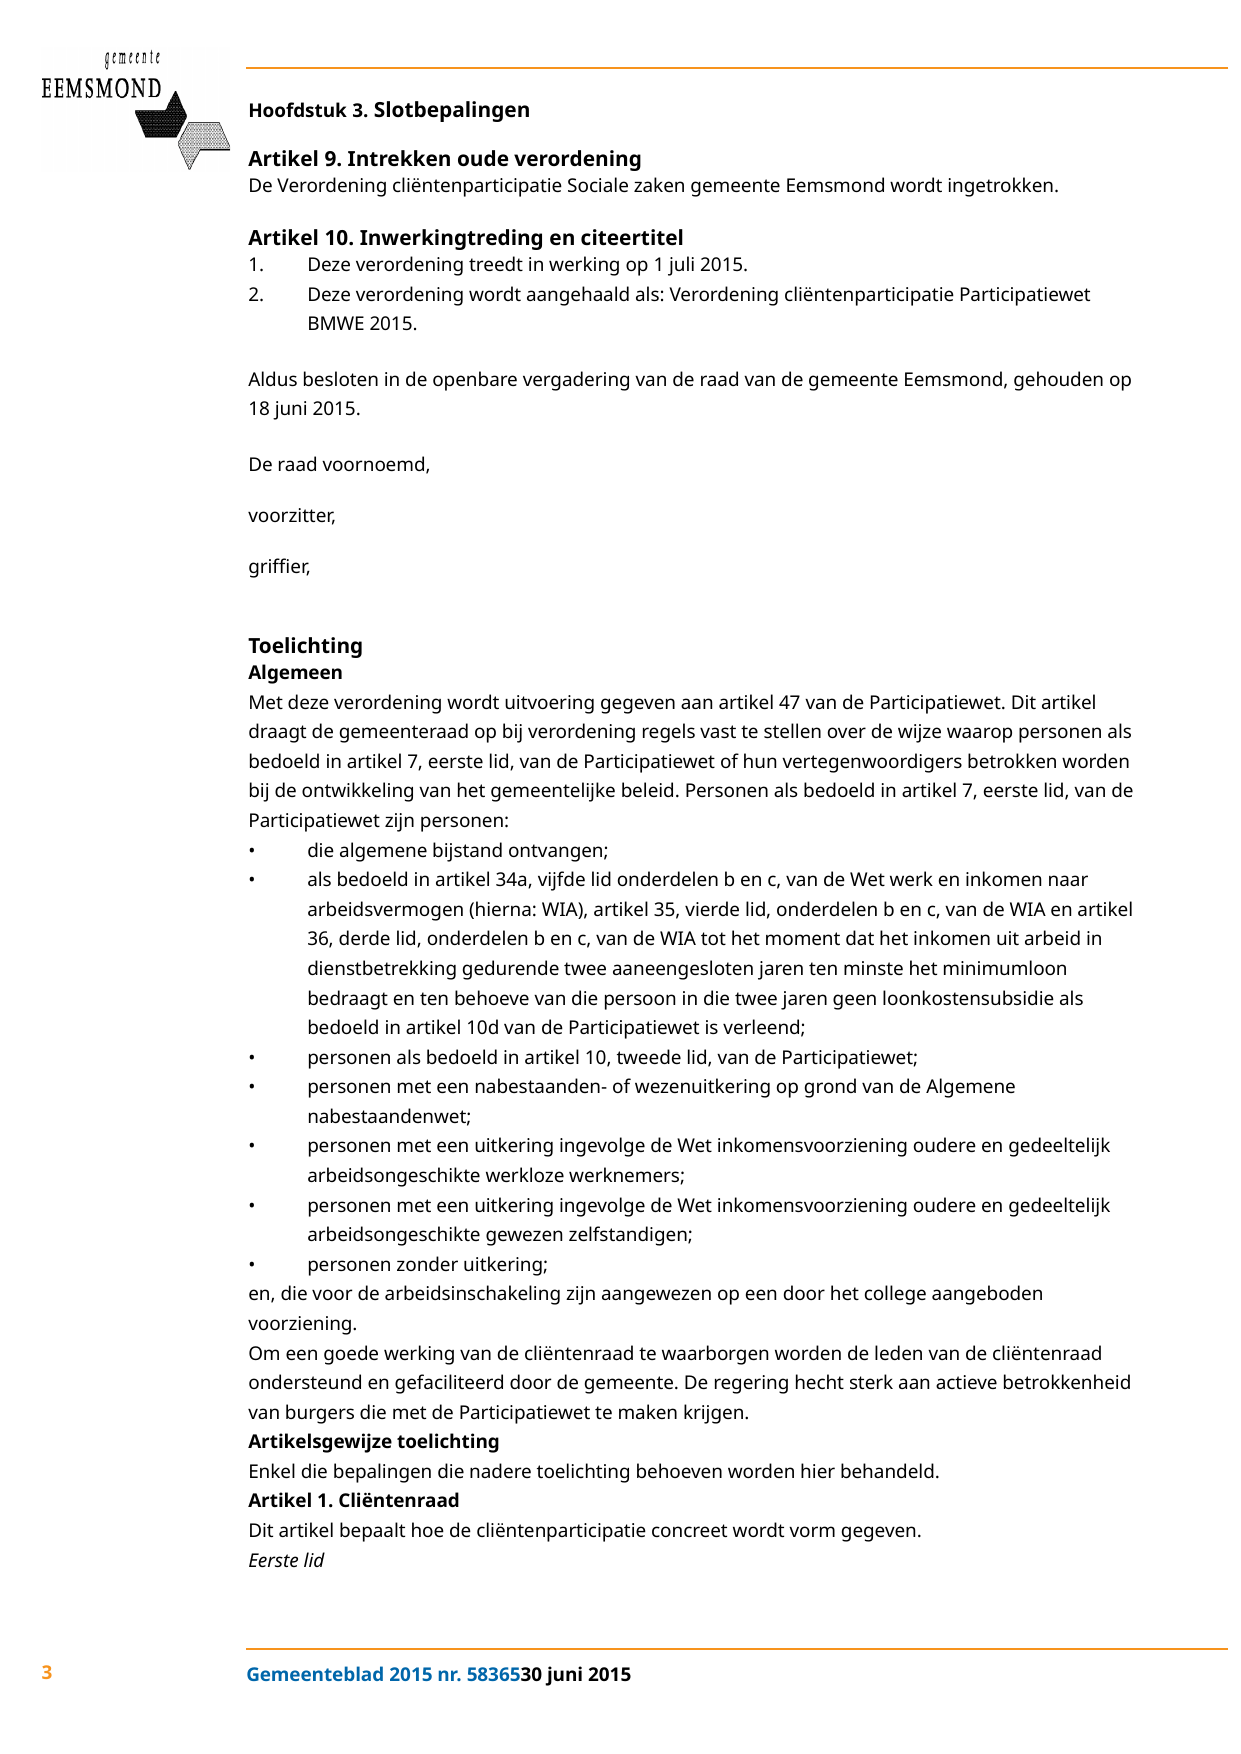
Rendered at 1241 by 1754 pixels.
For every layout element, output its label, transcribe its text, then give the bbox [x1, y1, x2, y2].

text Artikelsgewijze toelichting [248, 1428, 1152, 1454]
text Artikel 10. Inwerkingtreding en citeertitel [248, 223, 1152, 251]
text Algemeen [248, 659, 1152, 685]
text Hoofdstuk 3. Slotbepalingen [248, 95, 1152, 123]
text Dit artikel bepaalt hoe de cliëntenparticipatie concreet wordt vorm gegeven. [248, 1517, 1152, 1543]
list personen als bedoeld in artikel 10, tweede lid, van de Participatiewet; [248, 1044, 1152, 1069]
list als bedoeld in artikel 34a, vijfde lid onderdelen b en c, van de Wet werk en inkomen naar arbeidsvermogen (hierna: WIA), artikel 35, vierde lid, onderdelen b en c, van de WIA en artikel 36, derde lid, onderdelen b en c, van de WIA tot het moment dat het inkomen uit arbeid in dienstbetrekking gedurende twee aaneengesloten jaren ten minste het minimumloon bedraagt en ten behoeve van die persoon in die twee jaren geen loonkostensubsidie als bedoeld in artikel 10d van de Participatiewet is verleend; [248, 866, 1152, 1040]
text Artikel 1. Cliëntenraad [248, 1488, 1152, 1513]
text Om een goede werking van de cliëntenraad te waarborgen worden de leden van de cliëntenraad ondersteund en gefaciliteerd door de gemeente. De regering hecht sterk aan actieve betrokkenheid van burgers die met de Participatiewet te maken krijgen. [248, 1340, 1152, 1424]
text voorzitter, [248, 502, 1152, 528]
list personen met een uitkering ingevolge de Wet inkomensvoorziening oudere en gedeeltelijk arbeidsongeschikte gewezen zelfstandigen; [248, 1192, 1152, 1247]
text De Verordening cliëntenparticipatie Sociale zaken gemeente Eemsmond wordt ingetrokken. [248, 172, 1152, 198]
text Eerste lid [248, 1547, 1152, 1572]
text Enkel die bepalingen die nadere toelichting behoeven worden hier behandeld. [248, 1458, 1152, 1484]
list personen zonder uitkering; [248, 1251, 1152, 1277]
text De raad voornoemd, [248, 451, 1152, 476]
picture [41, 47, 231, 172]
text en, die voor de arbeidsinschakeling zijn aangewezen op een door het college aangeboden voorziening. [248, 1281, 1152, 1336]
list Deze verordening wordt aangehaald als: Verordening cliëntenparticipatie Participatiewet BMWE 2015. [248, 281, 1152, 336]
list personen met een uitkering ingevolge de Wet inkomensvoorziening oudere en gedeeltelijk arbeidsongeschikte werkloze werknemers; [248, 1133, 1152, 1188]
text griffier, [248, 554, 1152, 579]
text Toelichting [248, 631, 1152, 659]
text Aldus besloten in de openbare vergadering van de raad van de gemeente Eemsmond, gehouden op 18 juni 2015. [248, 366, 1152, 421]
list die algemene bijstand ontvangen; [248, 837, 1152, 862]
list personen met een nabestaanden- of wezenuitkering op grond van de Algemene nabestaandenwet; [248, 1073, 1152, 1129]
text Artikel 9. Intrekken oude verordening [248, 144, 1152, 172]
text Met deze verordening wordt uitvoering gegeven aan artikel 47 van de Participatiewet. Dit artikel draagt de gemeenteraad op bij verordening regels vast te stellen over de wijze waarop personen als bedoeld in artikel 7, eerste lid, van de Participatiewet of hun vertegenwoordigers betrokken worden bij de ontwikkeling van het gemeentelijke beleid. Personen als bedoeld in artikel 7, eerste lid, van de Participatiewet zijn personen: [248, 689, 1152, 833]
list Deze verordening treedt in werking op 1 juli 2015. [248, 251, 1152, 277]
